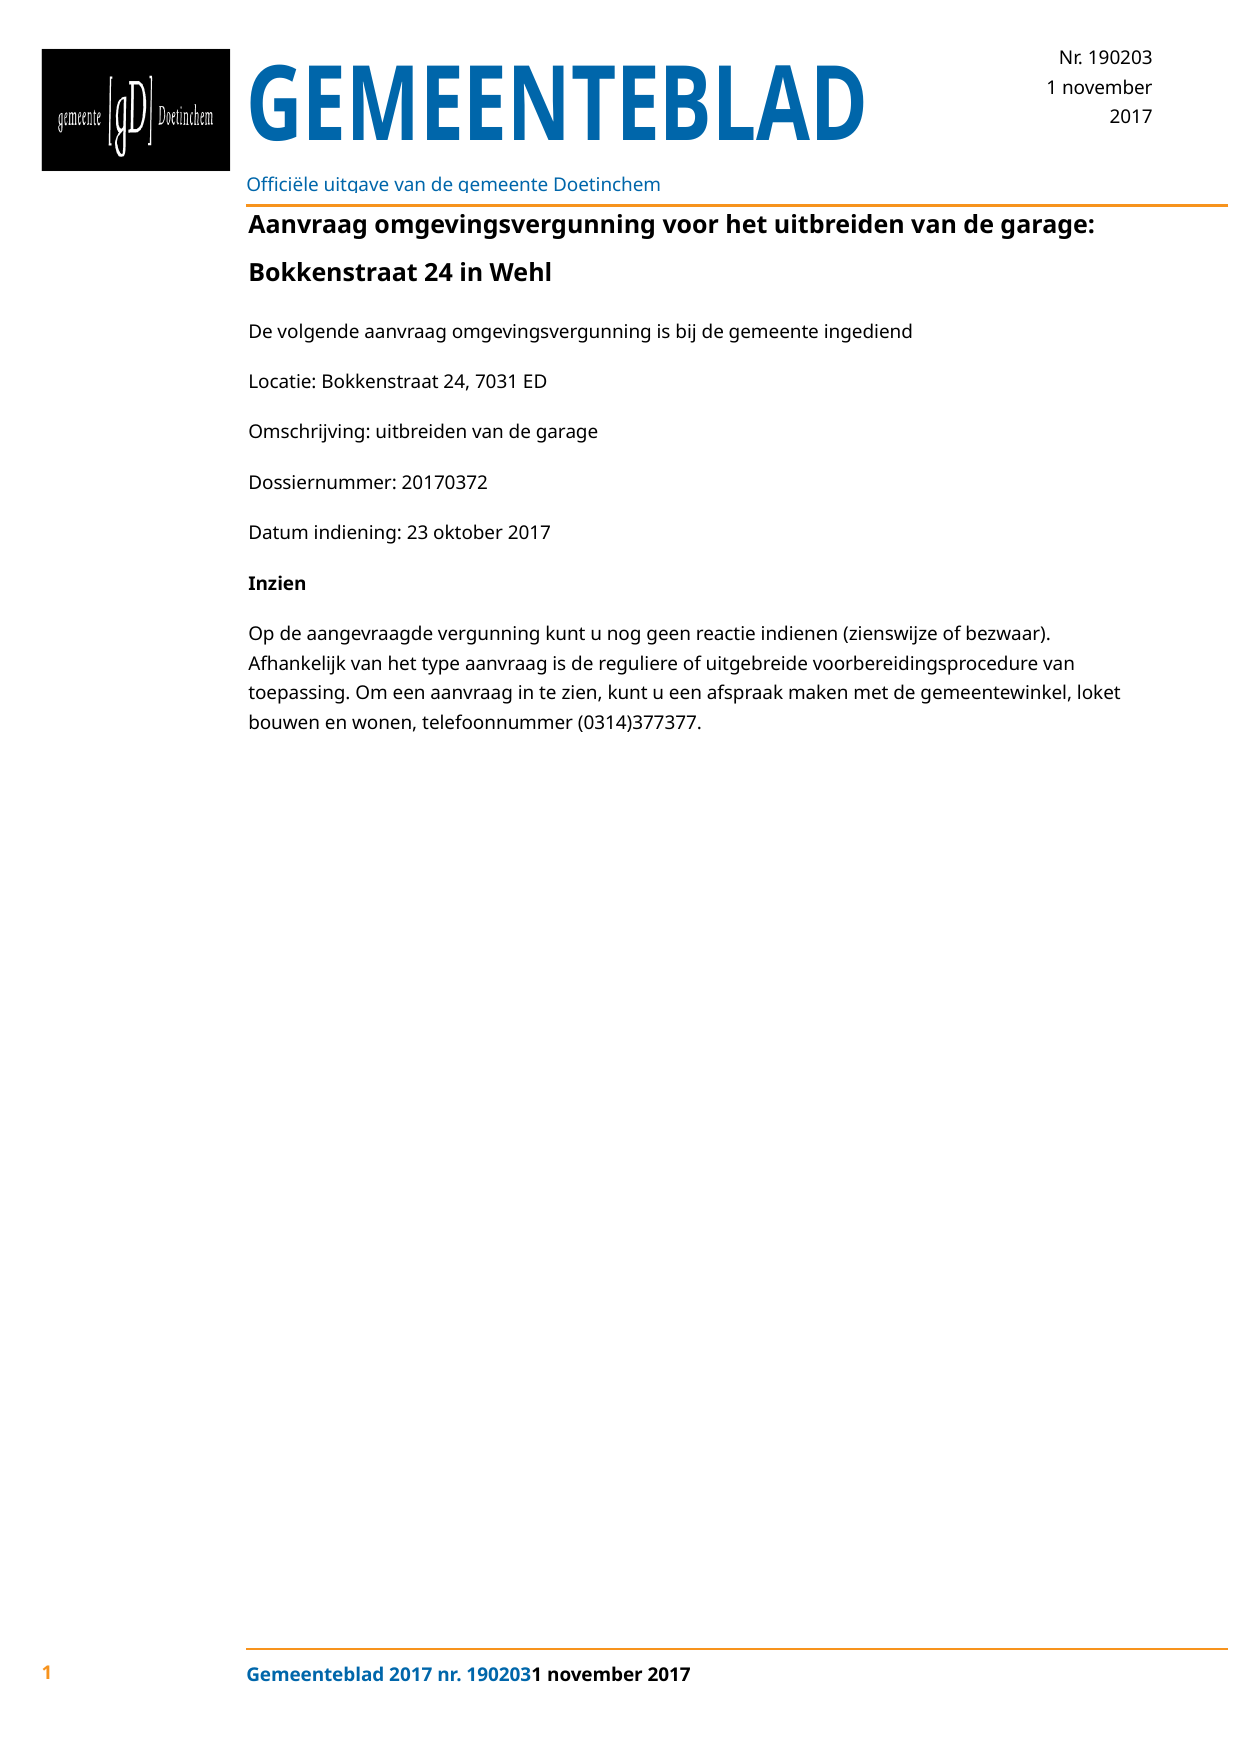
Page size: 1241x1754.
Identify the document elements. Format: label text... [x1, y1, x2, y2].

text Dossiernummer: 20170372 [248, 469, 1152, 495]
text Locatie: Bokkenstraat 24, 7031 ED [248, 368, 1152, 394]
text Inzien [248, 570, 1152, 596]
text Datum indiening: 23 oktober 2017 [248, 519, 1152, 545]
text Omschrijving: uitbreiden van de garage [248, 419, 1152, 444]
picture [41, 47, 231, 172]
text Op de aangevraagde vergunning kunt u nog geen reactie indienen (zienswijze of bezwaar). Afhankelijk van het type aanvraag is de reguliere of uitgebreide voorbereidingsprocedure van toepassing. Om een aanvraag in te zien, kunt u een afspraak maken met de gemeentewinkel, loket bouwen en wonen, telefoonnummer (0314)377377. [248, 620, 1152, 735]
text Aanvraag omgevingsvergunning voor het uitbreiden van de garage: Bokkenstraat 24 in Wehl [248, 207, 1152, 288]
text De volgende aanvraag omgevingsvergunning is bij de gemeente ingediend [248, 318, 1152, 344]
